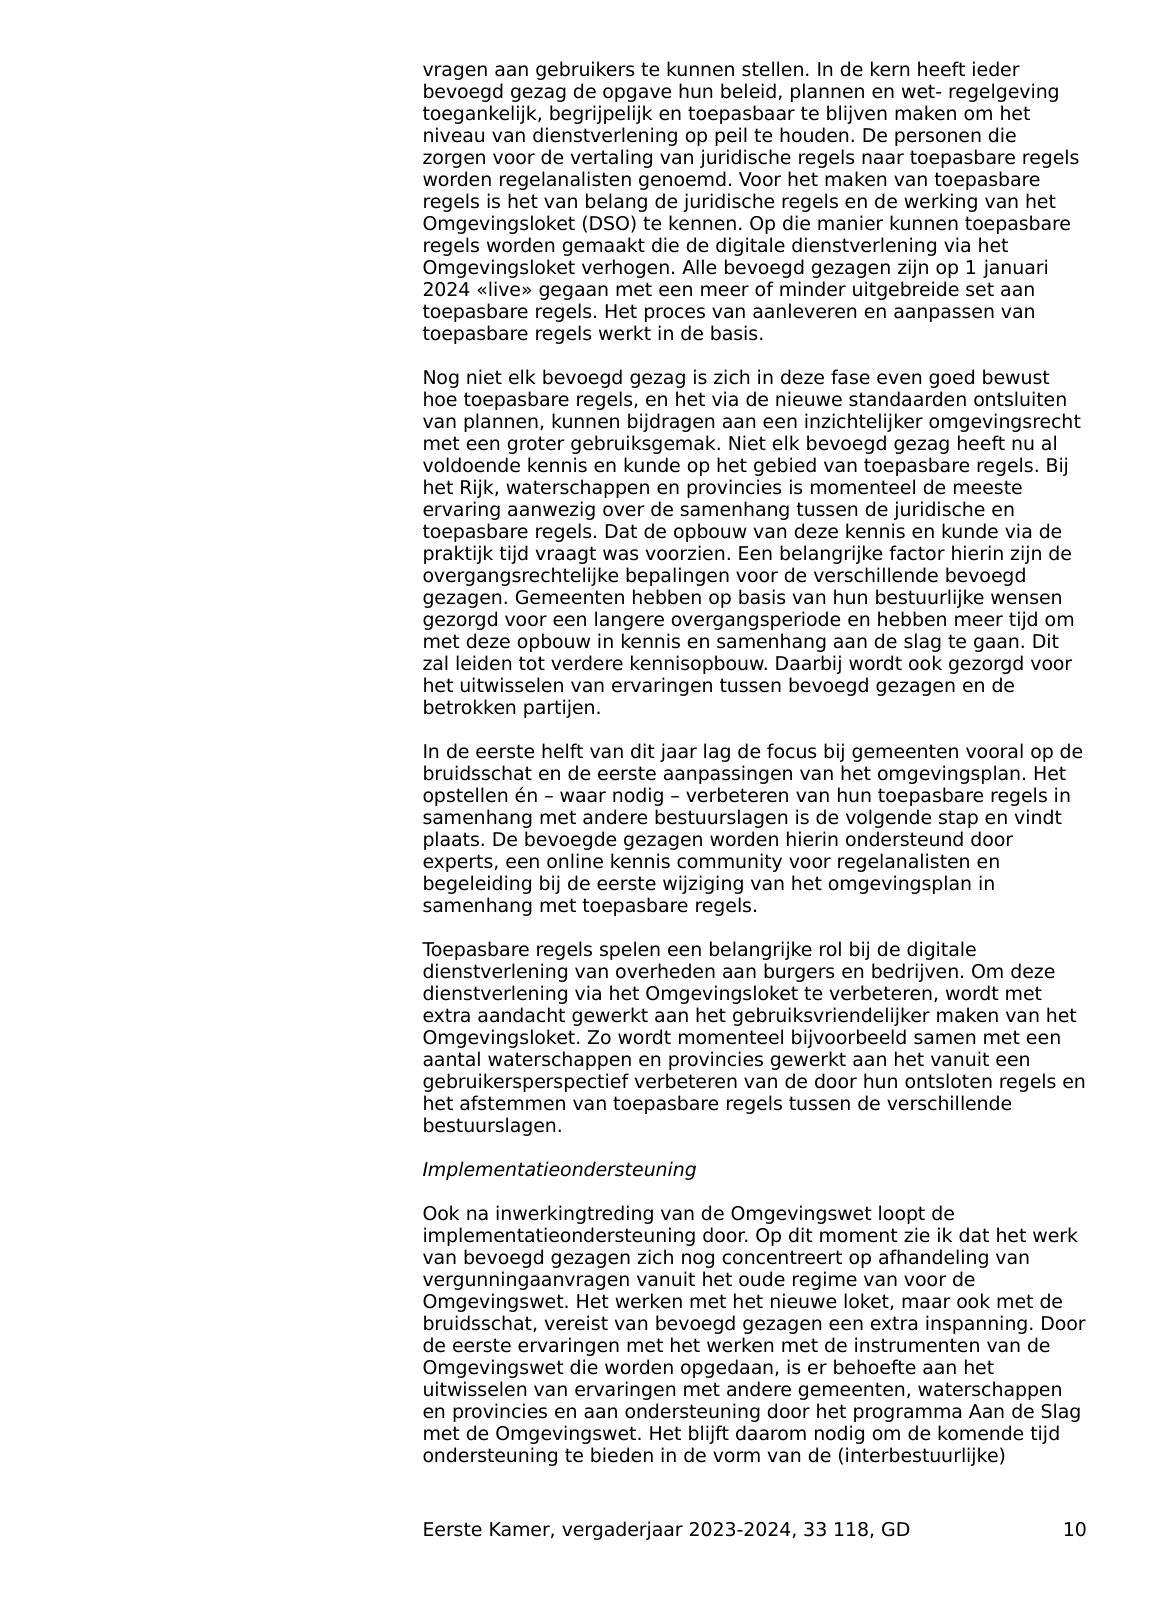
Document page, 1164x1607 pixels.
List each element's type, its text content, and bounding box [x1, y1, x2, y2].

text In de eerste helft van dit jaar lag de focus bij gemeenten vooral op de bruidsschat en de eerste aanpassingen van het omgevingsplan. Het opstellen én – waar nodig – verbeteren van hun toepasbare regels in samenhang met andere bestuurslagen is de volgende stap en vindt plaats. De bevoegde gezagen worden hierin ondersteund door experts, een online kennis community voor regelanalisten en begeleiding bij de eerste wijziging van het omgevingsplan in samenhang met toepasbare regels. [422, 741, 1087, 917]
subtitle Implementatieondersteuning [422, 1159, 1087, 1181]
text Ook na inwerkingtreding van de Omgevingswet loopt de implementatieondersteuning door. Op dit moment zie ik dat het werk van bevoegd gezagen zich nog concentreert op afhandeling van vergunningaanvragen vanuit het oude regime van voor de Omgevingswet. Het werken met het nieuwe loket, maar ook met de bruidsschat, vereist van bevoegd gezagen een extra inspanning. Door de eerste ervaringen met het werken met de instrumenten van de Omgevingswet die worden opgedaan, is er behoefte aan het uitwisselen van ervaringen met andere gemeenten, waterschappen en provincies en aan ondersteuning door het programma Aan de Slag met de Omgevingswet. Het blijft daarom nodig om de komende tijd ondersteuning te bieden in de vorm van de (interbestuurlijke) [422, 1203, 1087, 1467]
text Toepasbare regels spelen een belangrijke rol bij de digitale dienstverlening van overheden aan burgers en bedrijven. Om deze dienstverlening via het Omgevingsloket te verbeteren, wordt met extra aandacht gewerkt aan het gebruiksvriendelijker maken van het Omgevingsloket. Zo wordt momenteel bijvoorbeeld samen met een aantal waterschappen en provincies gewerkt aan het vanuit een gebruikersperspectief verbeteren van de door hun ontsloten regels en het afstemmen van toepasbare regels tussen de verschillende bestuurslagen. [422, 939, 1087, 1137]
text Nog niet elk bevoegd gezag is zich in deze fase even goed bewust hoe toepasbare regels, en het via de nieuwe standaarden ontsluiten van plannen, kunnen bijdragen aan een inzichtelijker omgevingsrecht met een groter gebruiksgemak. Niet elk bevoegd gezag heeft nu al voldoende kennis en kunde op het gebied van toepasbare regels. Bij het Rijk, waterschappen en provincies is momenteel de meeste ervaring aanwezig over de samenhang tussen de juridische en toepasbare regels. Dat de opbouw van deze kennis en kunde via de praktijk tijd vraagt was voorzien. Een belangrijke factor hierin zijn de overgangsrechtelijke bepalingen voor de verschillende bevoegd gezagen. Gemeenten hebben op basis van hun bestuurlijke wensen gezorgd voor een langere overgangsperiode en hebben meer tijd om met deze opbouw in kennis en samenhang aan de slag te gaan. Dit zal leiden tot verdere kennisopbouw. Daarbij wordt ook gezorgd voor het uitwisselen van ervaringen tussen bevoegd gezagen en de betrokken partijen. [422, 367, 1087, 719]
text vragen aan gebruikers te kunnen stellen. In de kern heeft ieder bevoegd gezag de opgave hun beleid, plannen en wet- regelgeving toegankelijk, begrijpelijk en toepasbaar te blijven maken om het niveau van dienstverlening op peil te houden. De personen die zorgen voor de vertaling van juridische regels naar toepasbare regels worden regelanalisten genoemd. Voor het maken van toepasbare regels is het van belang de juridische regels en de werking van het Omgevingsloket (DSO) te kennen. Op die manier kunnen toepasbare regels worden gemaakt die de digitale dienstverlening via het Omgevingsloket verhogen. Alle bevoegd gezagen zijn op 1 januari 2024 «live» gegaan met een meer of minder uitgebreide set aan toepasbare regels. Het proces van aanleveren en aanpassen van toepasbare regels werkt in de basis. [422, 59, 1087, 345]
